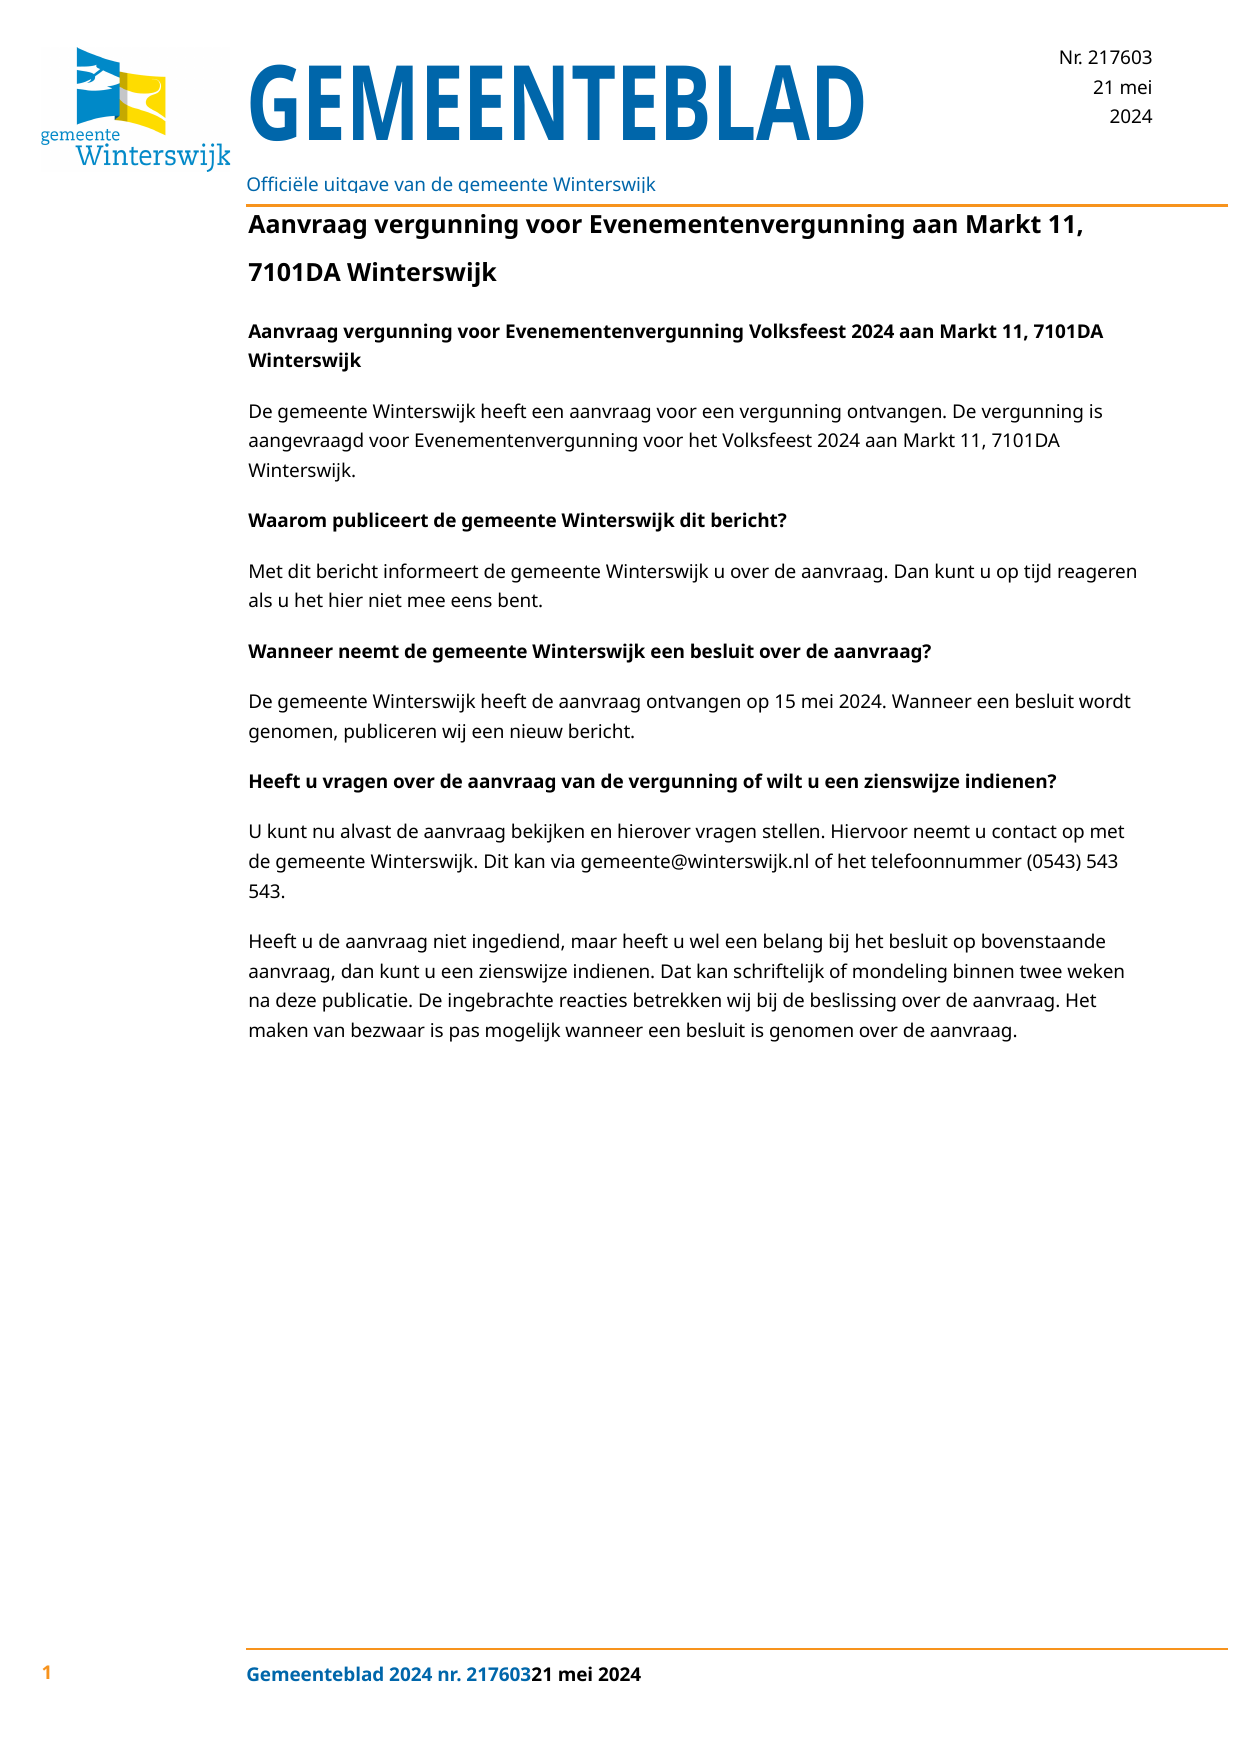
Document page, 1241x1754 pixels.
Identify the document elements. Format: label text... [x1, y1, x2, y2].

text Aanvraag vergunning voor Evenementenvergunning Volksfeest 2024 aan Markt 11, 7101DA Winterswijk [248, 318, 1152, 373]
picture [225, 153, 231, 162]
text Met dit bericht informeert de gemeente Winterswijk u over de aanvraag. Dan kunt u op tijd reageren als u het hier niet mee eens bent. [248, 558, 1152, 613]
text Wanneer neemt de gemeente Winterswijk een besluit over de aanvraag? [248, 638, 1152, 664]
text De gemeente Winterswijk heeft een aanvraag voor een vergunning ontvangen. De vergunning is aangevraagd voor Evenementenvergunning voor het Volksfeest 2024 aan Markt 11, 7101DA Winterswijk. [248, 398, 1152, 483]
text Heeft u vragen over de aanvraag van de vergunning of wilt u een zienswijze indienen? [248, 768, 1152, 794]
text Heeft u de aanvraag niet ingediend, maar heeft u wel een belang bij het besluit op bovenstaande aanvraag, dan kunt u een zienswijze indienen. Dat kan schriftelijk of mondeling binnen twee weken na deze publicatie. De ingebrachte reacties betrekken wij bij de beslissing over de aanvraag. Het maken van bezwaar is pas mogelijk wanneer een besluit is genomen over de aanvraag. [248, 928, 1152, 1043]
picture [41, 47, 231, 172]
text U kunt nu alvast de aanvraag bekijken en hierover vragen stellen. Hiervoor neemt u contact op met de gemeente Winterswijk. Dit kan via gemeente@winterswijk.nl of het telefoonnummer (0543) 543 543. [248, 819, 1152, 904]
text Aanvraag vergunning voor Evenementenvergunning aan Markt 11, 7101DA Winterswijk [248, 207, 1152, 288]
text Waarom publiceert de gemeente Winterswijk dit bericht? [248, 507, 1152, 533]
text De gemeente Winterswijk heeft de aanvraag ontvangen op 15 mei 2024. Wanneer een besluit wordt genomen, publiceren wij een nieuw bericht. [248, 688, 1152, 744]
